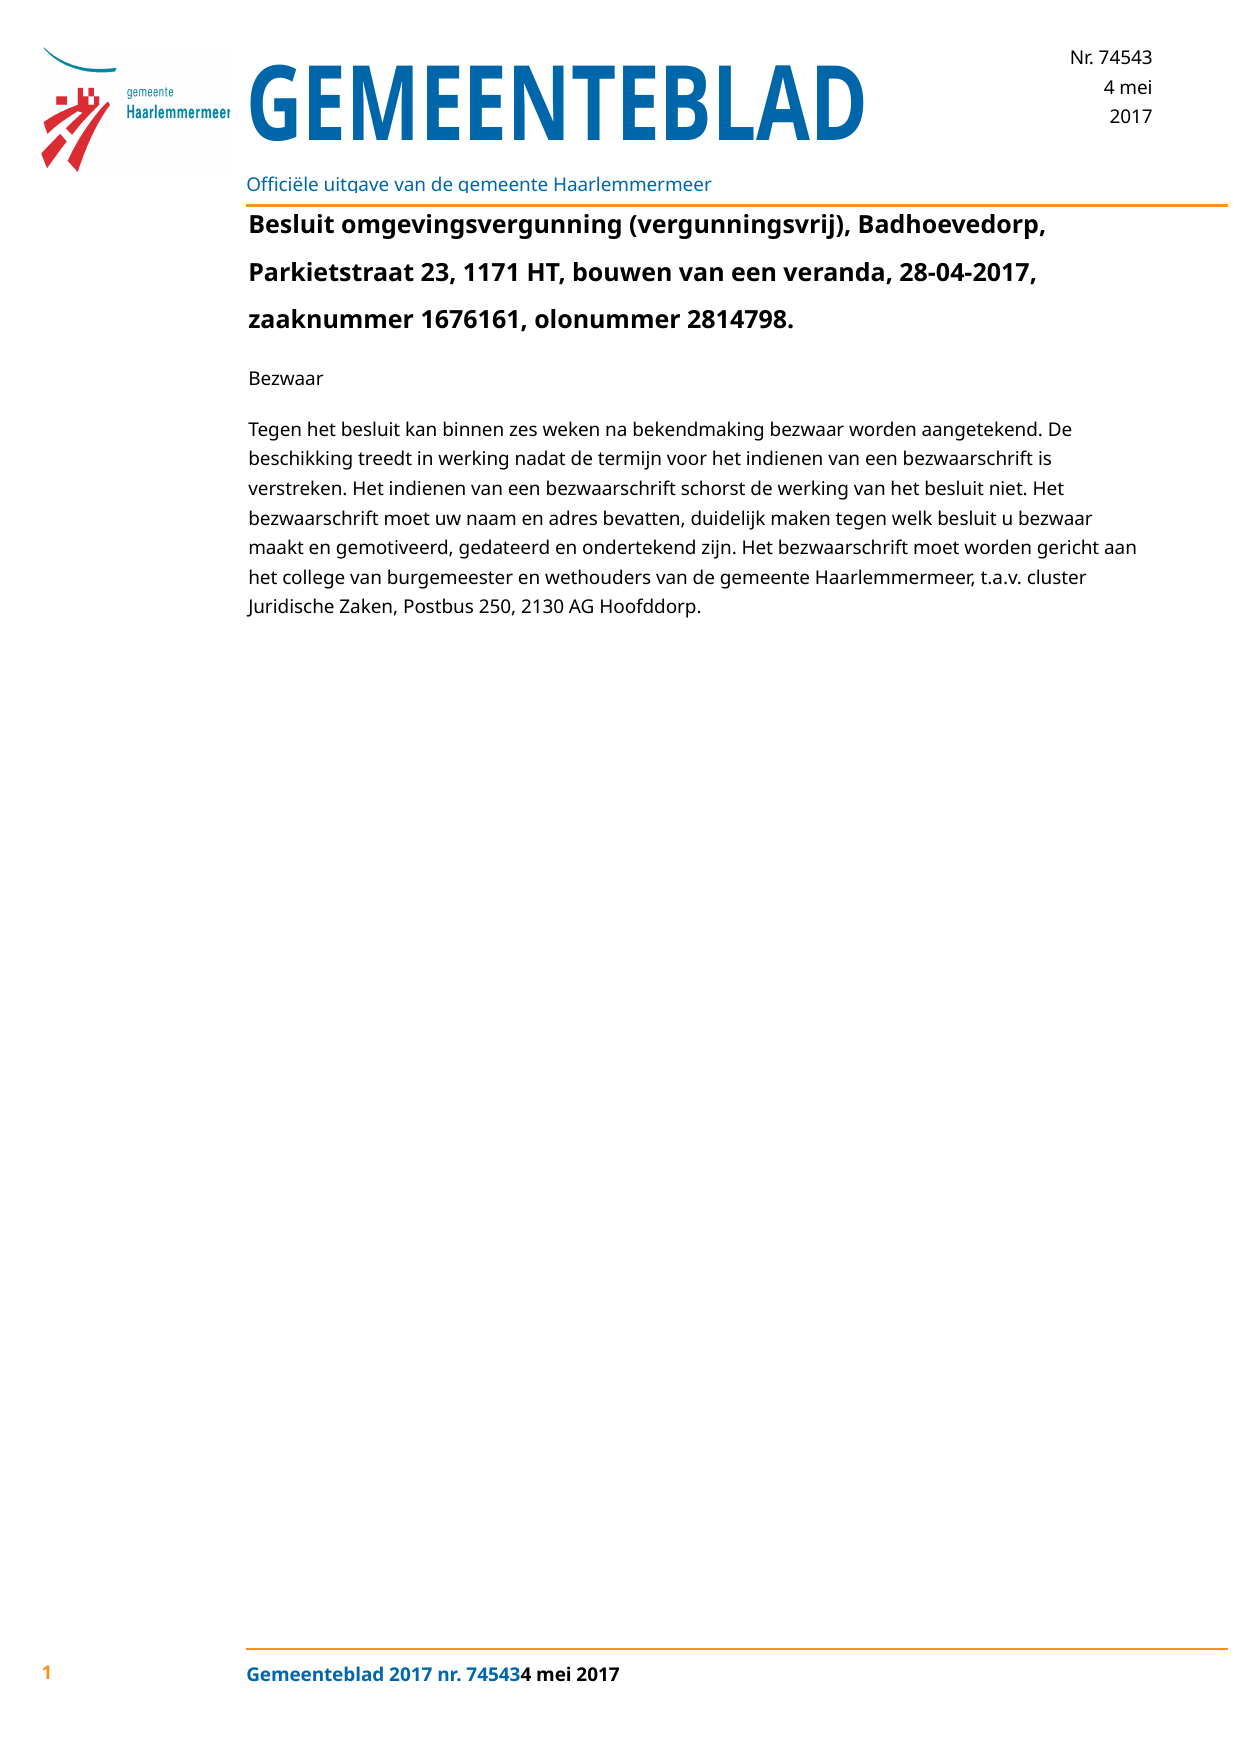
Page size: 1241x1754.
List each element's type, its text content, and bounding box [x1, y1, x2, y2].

text Bezwaar [248, 366, 1152, 391]
text Besluit omgevingsvergunning (vergunningsvrij), Badhoevedorp, Parkietstraat 23, 1171 HT, bouwen van een veranda, 28-04-2017, zaaknummer 1676161, olonummer 2814798. [248, 207, 1152, 336]
picture [41, 47, 231, 172]
text Tegen het besluit kan binnen zes weken na bekendmaking bezwaar worden aangetekend. De beschikking treedt in werking nadat de termijn voor het indienen van een bezwaarschrift is verstreken. Het indienen van een bezwaarschrift schorst de werking van het besluit niet. Het bezwaarschrift moet uw naam en adres bevatten, duidelijk maken tegen welk besluit u bezwaar maakt en gemotiveerd, gedateerd en ondertekend zijn. Het bezwaarschrift moet worden gericht aan het college van burgemeester en wethouders van de gemeente Haarlemmermeer, t.a.v. cluster Juridische Zaken, Postbus 250, 2130 AG Hoofddorp. [248, 416, 1152, 619]
